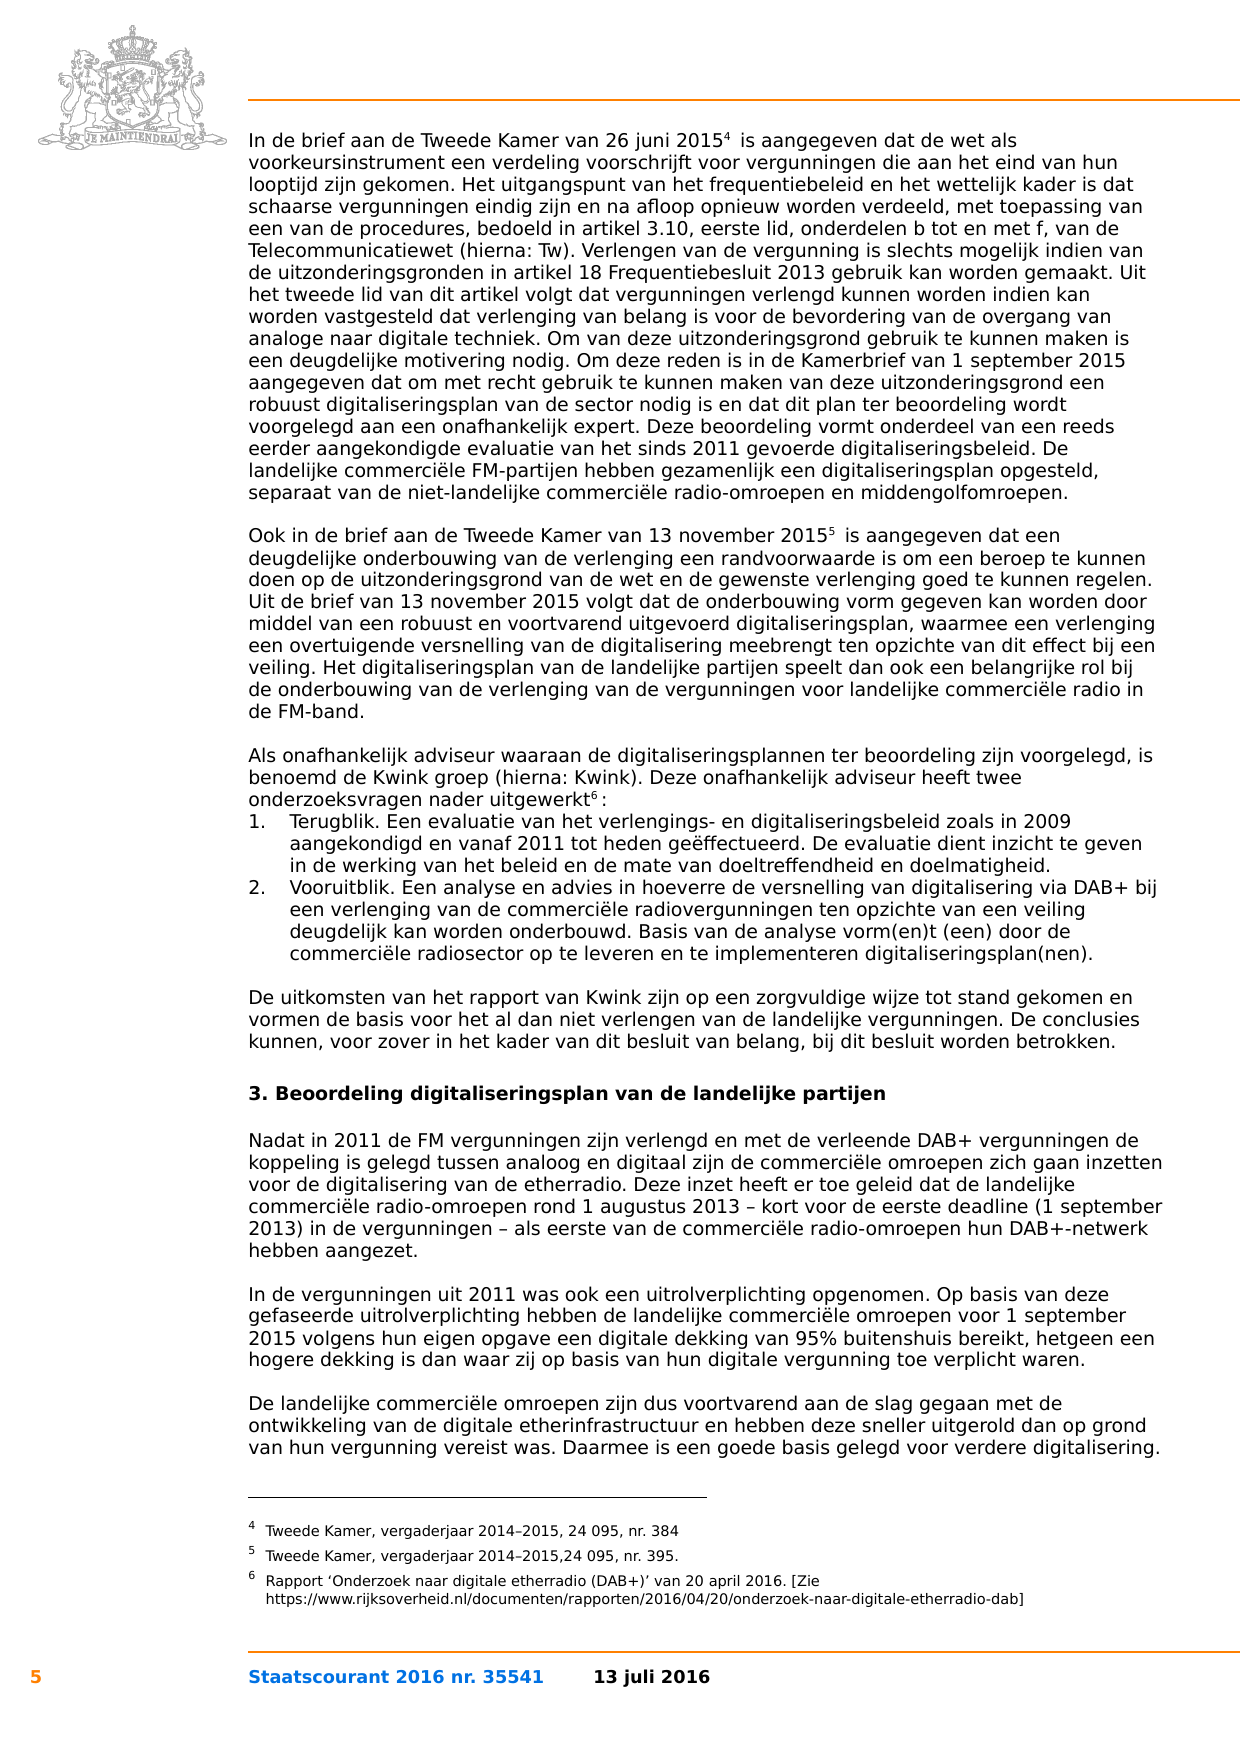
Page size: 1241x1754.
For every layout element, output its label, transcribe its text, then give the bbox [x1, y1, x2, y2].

subtitle 3. Beoordeling digitaliseringsplan van de landelijke partijen [248, 1083, 1163, 1105]
text In de vergunningen uit 2011 was ook een uitrolverplichting opgenomen. Op basis van deze gefaseerde uitrolverplichting hebben de landelijke commerciële omroepen voor 1 september 2015 volgens hun eigen opgave een digitale dekking van 95% buitenshuis bereikt, hetgeen een hogere dekking is dan waar zij op basis van hun digitale vergunning toe verplicht waren. [248, 1283, 1163, 1371]
text Ook in de brief aan de Tweede Kamer van 13 november 2015 is aangegeven dat een deugdelijke onderbouwing van de verlenging een randvoorwaarde is om een beroep te kunnen doen op de uitzonderingsgrond van de wet en de gewenste verlenging goed te kunnen regelen. Uit de brief van 13 november 2015 volgt dat de onderbouwing vorm gegeven kan worden door middel van een robuust en voortvarend uitgevoerd digitaliseringsplan, waarmee een verlenging een overtuigende versnelling van de digitalisering meebrengt ten opzichte van dit effect bij een veiling. Het digitaliseringsplan van de landelijke partijen speelt dan ook een belangrijke rol bij de onderbouwing van de verlenging van de vergunningen voor landelijke commerciële radio in de FM-band. [248, 525, 1163, 723]
text In de brief aan de Tweede Kamer van 26 juni 2015 is aangegeven dat de wet als voorkeursinstrument een verdeling voorschrijft voor vergunningen die aan het eind van hun looptijd zijn gekomen. Het uitgangspunt van het frequentiebeleid en het wettelijk kader is dat schaarse vergunningen eindig zijn en na afloop opnieuw worden verdeeld, met toepassing van een van de procedures, bedoeld in artikel 3.10, eerste lid, onderdelen b tot en met f, van de Telecommunicatiewet (hierna: Tw). Verlengen van de vergunning is slechts mogelijk indien van de uitzonderingsgronden in artikel 18 Frequentiebesluit 2013 gebruik kan worden gemaakt. Uit het tweede lid van dit artikel volgt dat vergunningen verlengd kunnen worden indien kan worden vastgesteld dat verlenging van belang is voor de bevordering van de overgang van analoge naar digitale techniek. Om van deze uitzonderingsgrond gebruik te kunnen maken is een deugdelijke motivering nodig. Om deze reden is in de Kamerbrief van 1 september 2015 aangegeven dat om met recht gebruik te kunnen maken van deze uitzonderingsgrond een robuust digitaliseringsplan van de sector nodig is en dat dit plan ter beoordeling wordt voorgelegd aan een onafhankelijk expert. Deze beoordeling vormt onderdeel van een reeds eerder aangekondigde evaluatie van het sinds 2011 gevoerde digitaliseringsbeleid. De landelijke commerciële FM-partijen hebben gezamenlijk een digitaliseringsplan opgesteld, separaat van de niet-landelijke commerciële radio-omroepen en middengolfomroepen. [248, 130, 1163, 503]
text De landelijke commerciële omroepen zijn dus voortvarend aan de slag gegaan met de ontwikkeling van de digitale etherinfrastructuur en hebben deze sneller uitgerold dan op grond van hun vergunning vereist was. Daarmee is een goede basis gelegd voor verdere digitalisering. [248, 1393, 1163, 1459]
text Tweede Kamer, vergaderjaar 2014–2015,24 095, nr. 395. [248, 1544, 1163, 1566]
text 2. Vooruitblik. Een analyse en advies in hoeverre de versnelling van digitalisering via DAB+ bij een verlenging van de commerciële radiovergunningen ten opzichte van een veiling deugdelijk kan worden onderbouwd. Basis van de analyse vorm(en)t (een) door de commerciële radiosector op te leveren en te implementeren digitaliseringsplan(nen). [248, 877, 1163, 965]
text 1. Terugblik. Een evaluatie van het verlengings- en digitaliseringsbeleid zoals in 2009 aangekondigd en vanaf 2011 tot heden geëffectueerd. De evaluatie dient inzicht te geven in de werking van het beleid en de mate van doeltreffendheid en doelmatigheid. [248, 811, 1163, 877]
text Nadat in 2011 de FM vergunningen zijn verlengd en met de verleende DAB+ vergunningen de koppeling is gelegd tussen analoog en digitaal zijn de commerciële omroepen zich gaan inzetten voor de digitalisering van de etherradio. Deze inzet heeft er toe geleid dat de landelijke commerciële radio-omroepen rond 1 augustus 2013 – kort voor de eerste deadline (1 september 2013) in de vergunningen – als eerste van de commerciële radio-omroepen hun DAB+-netwerk hebben aangezet. [248, 1130, 1163, 1262]
text Tweede Kamer, vergaderjaar 2014–2015, 24 095, nr. 384 [248, 1519, 1163, 1541]
text Rapport ‘Onderzoek naar digitale etherradio (DAB+)’ van 20 april 2016. [Zie https://www.rijksoverheid.nl/documenten/rapporten/2016/04/20/onderzoek-naar-digitale-etherradio-dab] [248, 1569, 1163, 1608]
text Als onafhankelijk adviseur waaraan de digitaliseringsplannen ter beoordeling zijn voorgelegd, is benoemd de Kwink groep (hierna: Kwink). Deze onafhankelijk adviseur heeft twee onderzoeksvragen nader uitgewerkt: [248, 745, 1163, 811]
text De uitkomsten van het rapport van Kwink zijn op een zorgvuldige wijze tot stand gekomen en vormen de basis voor het al dan niet verlengen van de landelijke vergunningen. De conclusies kunnen, voor zover in het kader van dit besluit van belang, bij dit besluit worden betrokken. [248, 987, 1163, 1053]
picture [38, 25, 227, 150]
